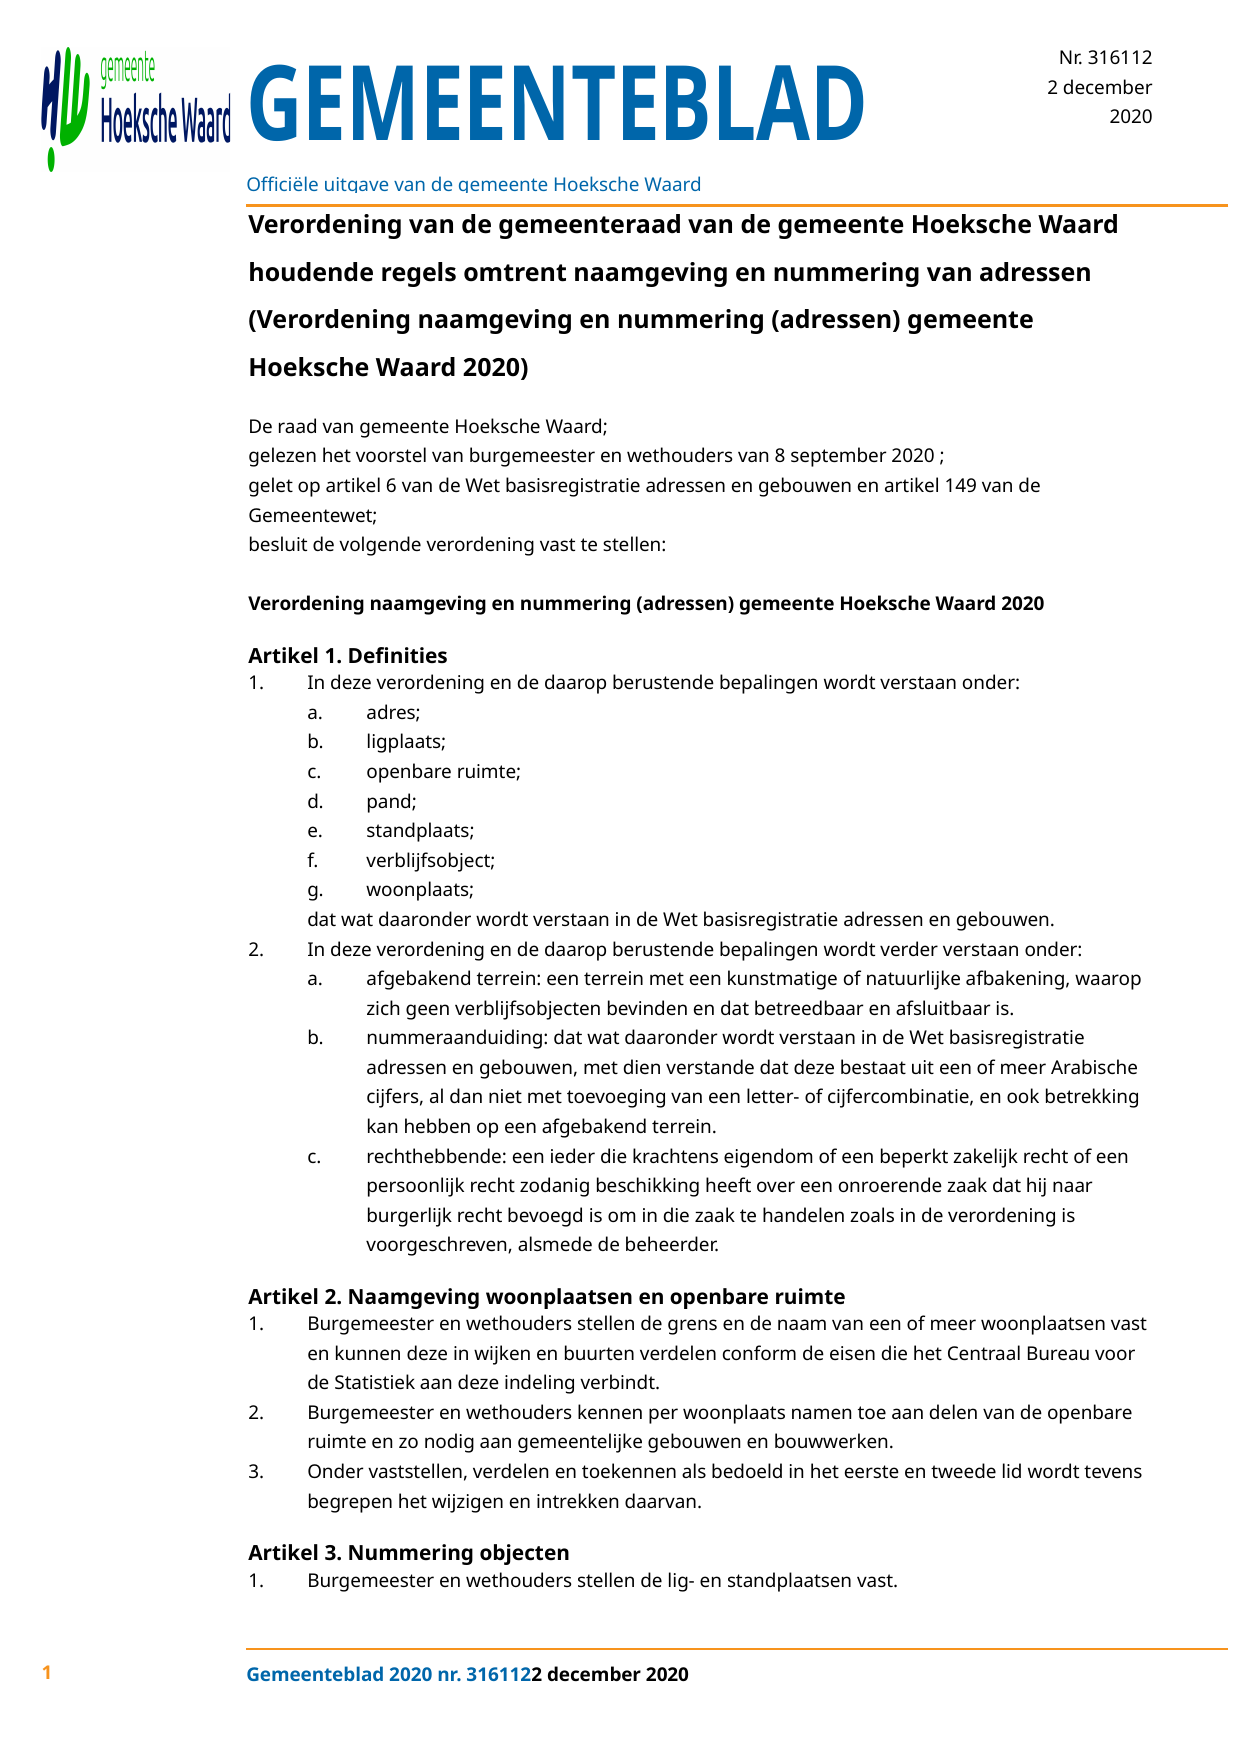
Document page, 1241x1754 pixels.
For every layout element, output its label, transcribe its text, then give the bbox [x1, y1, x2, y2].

list openbare ruimte; [307, 758, 1152, 784]
picture [41, 47, 231, 172]
text Artikel 2. Naamgeving woonplaatsen en openbare ruimte [248, 1282, 1152, 1310]
list nummeraanduiding: dat wat daaronder wordt verstaan in de Wet basisregistratie adressen en gebouwen, met dien verstande dat deze bestaat uit een of meer Arabische cijfers, al dan niet met toevoeging van een letter- of cijfercombinatie, en ook betrekking kan hebben op een afgebakend terrein. [307, 1024, 1152, 1139]
text Artikel 1. Definities [248, 641, 1152, 669]
text De raad van gemeente Hoeksche Waard; [248, 413, 1152, 439]
list adres; [307, 699, 1152, 725]
list pand; [307, 788, 1152, 813]
list woonplaats; [307, 877, 1152, 902]
list In deze verordening en de daarop berustende bepalingen wordt verder verstaan onder: [248, 936, 1152, 961]
list ligplaats; [307, 729, 1152, 754]
list verblijfsobject; [307, 847, 1152, 873]
text gelezen het voorstel van burgemeester en wethouders van 8 september 2020 ; [248, 443, 1152, 468]
list Burgemeester en wethouders stellen de grens en de naam van een of meer woonplaatsen vast en kunnen deze in wijken en buurten verdelen conform de eisen die het Centraal Bureau voor de Statistiek aan deze indeling verbindt. [248, 1310, 1152, 1395]
text Verordening naamgeving en nummering (adressen) gemeente Hoeksche Waard 2020 [248, 591, 1152, 616]
text Verordening van de gemeenteraad van de gemeente Hoeksche Waard houdende regels omtrent naamgeving en nummering van adressen (Verordening naamgeving en nummering (adressen) gemeente Hoeksche Waard 2020) [248, 207, 1152, 384]
text besluit de volgende verordening vast te stellen: [248, 531, 1152, 557]
list Onder vaststellen, verdelen en toekennen als bedoeld in het eerste en tweede lid wordt tevens begrepen het wijzigen en intrekken daarvan. [248, 1458, 1152, 1514]
list rechthebbende: een ieder die krachtens eigendom of een beperkt zakelijk recht of een persoonlijk recht zodanig beschikking heeft over een onroerende zaak dat hij naar burgerlijk recht bevoegd is om in die zaak te handelen zoals in de verordening is voorgeschreven, alsmede de beheerder. [307, 1143, 1152, 1257]
list Burgemeester en wethouders stellen de lig- en standplaatsen vast. [248, 1567, 1152, 1592]
list afgebakend terrein: een terrein met een kunstmatige of natuurlijke afbakening, waarop zich geen verblijfsobjecten bevinden en dat betreedbaar en afsluitbaar is. [307, 965, 1152, 1021]
text Artikel 3. Nummering objecten [248, 1538, 1152, 1567]
text gelet op artikel 6 van de Wet basisregistratie adressen en gebouwen en artikel 149 van de Gemeentewet; [248, 472, 1152, 528]
list dat wat daaronder wordt verstaan in de Wet basisregistratie adressen en gebouwen. [248, 906, 1152, 932]
list standplaats; [307, 817, 1152, 843]
list In deze verordening en de daarop berustende bepalingen wordt verstaan onder: [248, 669, 1152, 695]
list Burgemeester en wethouders kennen per woonplaats namen toe aan delen van de openbare ruimte en zo nodig aan gemeentelijke gebouwen en bouwwerken. [248, 1399, 1152, 1454]
